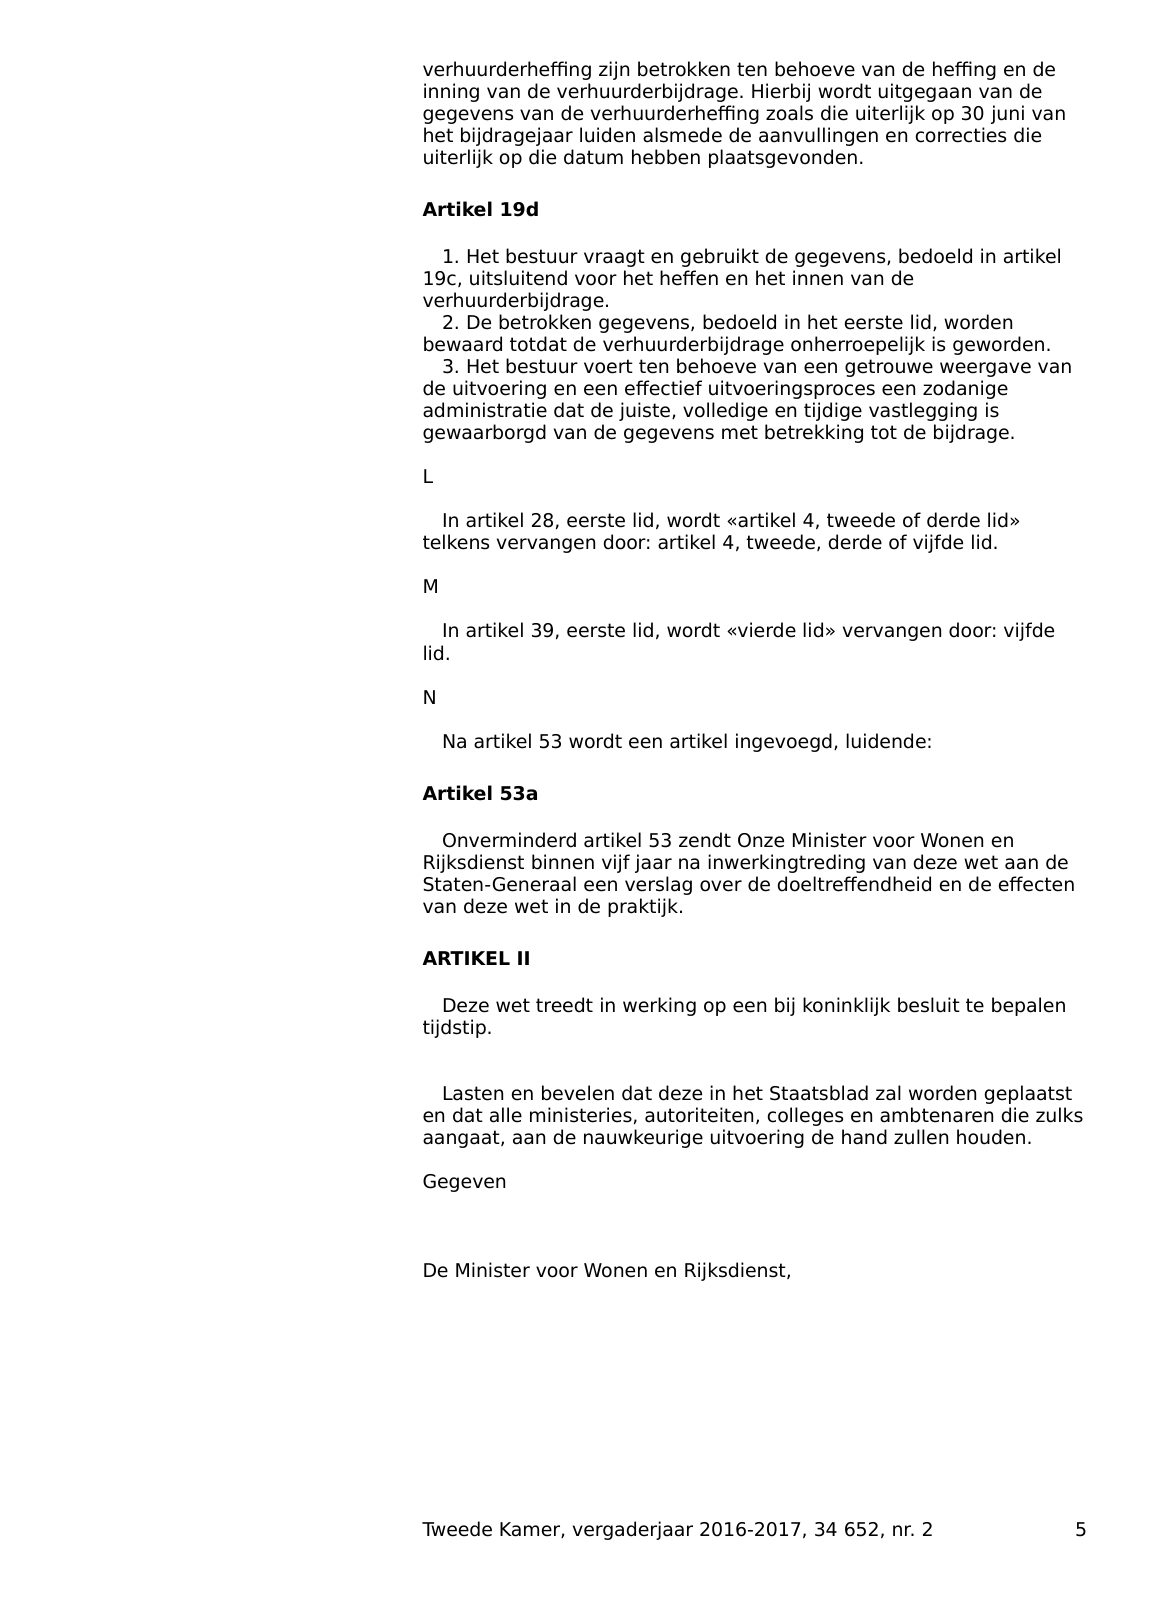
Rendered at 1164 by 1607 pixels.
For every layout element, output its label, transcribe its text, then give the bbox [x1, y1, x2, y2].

text De Minister voor Wonen en Rijksdienst, [422, 1259, 1087, 1282]
subtitle Artikel 53a [422, 783, 1087, 805]
text In artikel 28, eerste lid, wordt «artikel 4, tweede of derde lid» telkens vervangen door: artikel 4, tweede, derde of vijfde lid. [422, 510, 1087, 554]
text Deze wet treedt in werking op een bij koninklijk besluit te bepalen tijdstip. [422, 994, 1087, 1038]
subtitle ARTIKEL II [422, 948, 1087, 969]
text Onverminderd artikel 53 zendt Onze Minister voor Wonen en Rijksdienst binnen vijf jaar na inwerkingtreding van deze wet aan de Staten-Generaal een verslag over de doeltreffendheid en de effecten van deze wet in de praktijk. [422, 830, 1087, 918]
text 1. Het bestuur vraagt en gebruikt de gegevens, bedoeld in artikel 19c, uitsluitend voor het heffen en het innen van de verhuurderbijdrage. [422, 246, 1087, 312]
subtitle Artikel 19d [422, 199, 1087, 221]
text M [422, 576, 1087, 598]
text verhuurderheffing zijn betrokken ten behoeve van de heffing en de inning van de verhuurderbijdrage. Hierbij wordt uitgegaan van de gegevens van de verhuurderheffing zoals die uiterlijk op 30 juni van het bijdragejaar luiden alsmede de aanvullingen en correcties die uiterlijk op die datum hebben plaatsgevonden. [422, 59, 1087, 169]
text Na artikel 53 wordt een artikel ingevoegd, luidende: [422, 731, 1087, 753]
text N [422, 687, 1087, 708]
text Lasten en bevelen dat deze in het Staatsblad zal worden geplaatst en dat alle ministeries, autoriteiten, colleges en ambtenaren die zulks aangaat, aan de nauwkeurige uitvoering de hand zullen houden. [422, 1083, 1087, 1149]
text 2. De betrokken gegevens, bedoeld in het eerste lid, worden bewaard totdat de verhuurderbijdrage onherroepelijk is geworden. [422, 312, 1087, 356]
text Gegeven [422, 1171, 1087, 1193]
text L [422, 466, 1087, 488]
text 3. Het bestuur voert ten behoeve van een getrouwe weergave van de uitvoering en een effectief uitvoeringsproces een zodanige administratie dat de juiste, volledige en tijdige vastlegging is gewaarborgd van de gegevens met betrekking tot de bijdrage. [422, 356, 1087, 444]
text In artikel 39, eerste lid, wordt «vierde lid» vervangen door: vijfde lid. [422, 620, 1087, 664]
